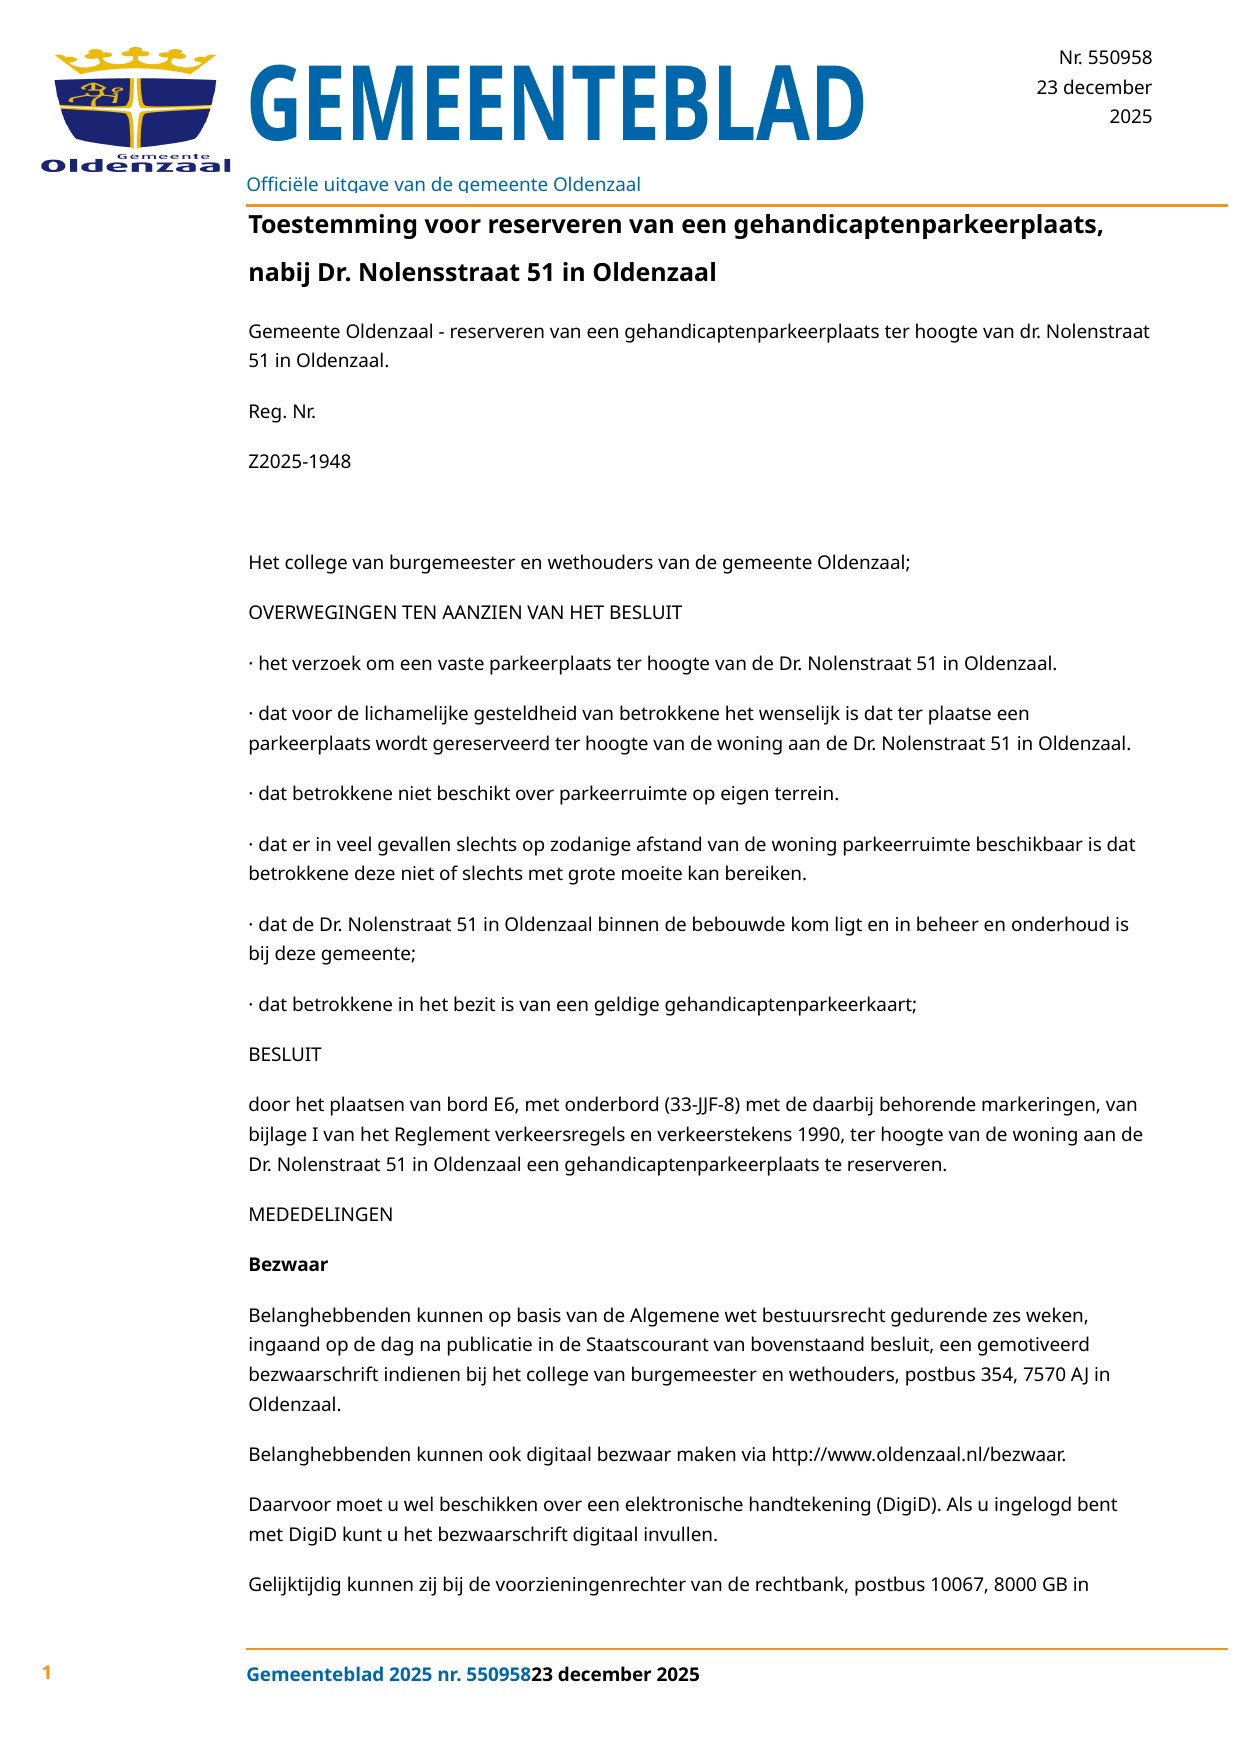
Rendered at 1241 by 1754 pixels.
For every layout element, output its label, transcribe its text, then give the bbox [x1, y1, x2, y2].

picture [41, 47, 231, 172]
text MEDEDELINGEN [248, 1201, 1152, 1227]
text Z2025-1948 [248, 448, 1152, 474]
text Het college van burgemeester en wethouders van de gemeente Oldenzaal; [248, 549, 1152, 575]
text Daarvoor moet u wel beschikken over een elektronische handtekening (DigiD). Als u ingelogd bent met DigiD kunt u het bezwaarschrift digitaal invullen. [248, 1492, 1152, 1547]
text Reg. Nr. [248, 398, 1152, 424]
text BESLUIT [248, 1041, 1152, 1067]
text Belanghebbenden kunnen ook digitaal bezwaar maken via http://www.oldenzaal.nl/bezwaar. [248, 1441, 1152, 1467]
text Belanghebbenden kunnen op basis van de Algemene wet bestuursrecht gedurende zes weken, ingaand op de dag na publicatie in de Staatscourant van bovenstaand besluit, een gemotiveerd bezwaarschrift indienen bij het college van burgemeester en wethouders, postbus 354, 7570 AJ in Oldenzaal. [248, 1302, 1152, 1417]
text door het plaatsen van bord E6, met onderbord (33-JJF-8) met de daarbij behorende markeringen, van bijlage I van het Reglement verkeersregels en verkeerstekens 1990, ter hoogte van de woning aan de Dr. Nolenstraat 51 in Oldenzaal een gehandicaptenparkeerplaats te reserveren. [248, 1092, 1152, 1177]
text Gelijktijdig kunnen zij bij de voorzieningenrechter van de rechtbank, postbus 10067, 8000 GB in [248, 1572, 1152, 1597]
text · dat voor de lichamelijke gesteldheid van betrokkene het wenselijk is dat ter plaatse een parkeerplaats wordt gereserveerd ter hoogte van de woning aan de Dr. Nolenstraat 51 in Oldenzaal. [248, 700, 1152, 756]
text OVERWEGINGEN TEN AANZIEN VAN HET BESLUIT [248, 599, 1152, 625]
text · het verzoek om een vaste parkeerplaats ter hoogte van de Dr. Nolenstraat 51 in Oldenzaal. [248, 650, 1152, 676]
text Gemeente Oldenzaal - reserveren van een gehandicaptenparkeerplaats ter hoogte van dr. Nolenstraat 51 in Oldenzaal. [248, 318, 1152, 373]
text · dat betrokkene niet beschikt over parkeerruimte op eigen terrein. [248, 780, 1152, 806]
text · dat de Dr. Nolenstraat 51 in Oldenzaal binnen de bebouwde kom ligt en in beheer en onderhoud is bij deze gemeente; [248, 911, 1152, 966]
text Bezwaar [248, 1252, 1152, 1277]
text · dat betrokkene in het bezit is van een geldige gehandicaptenparkeerkaart; [248, 991, 1152, 1017]
text Toestemming voor reserveren van een gehandicaptenparkeerplaats, nabij Dr. Nolensstraat 51 in Oldenzaal [248, 207, 1152, 288]
text · dat er in veel gevallen slechts op zodanige afstand van de woning parkeerruimte beschikbaar is dat betrokkene deze niet of slechts met grote moeite kan bereiken. [248, 831, 1152, 886]
